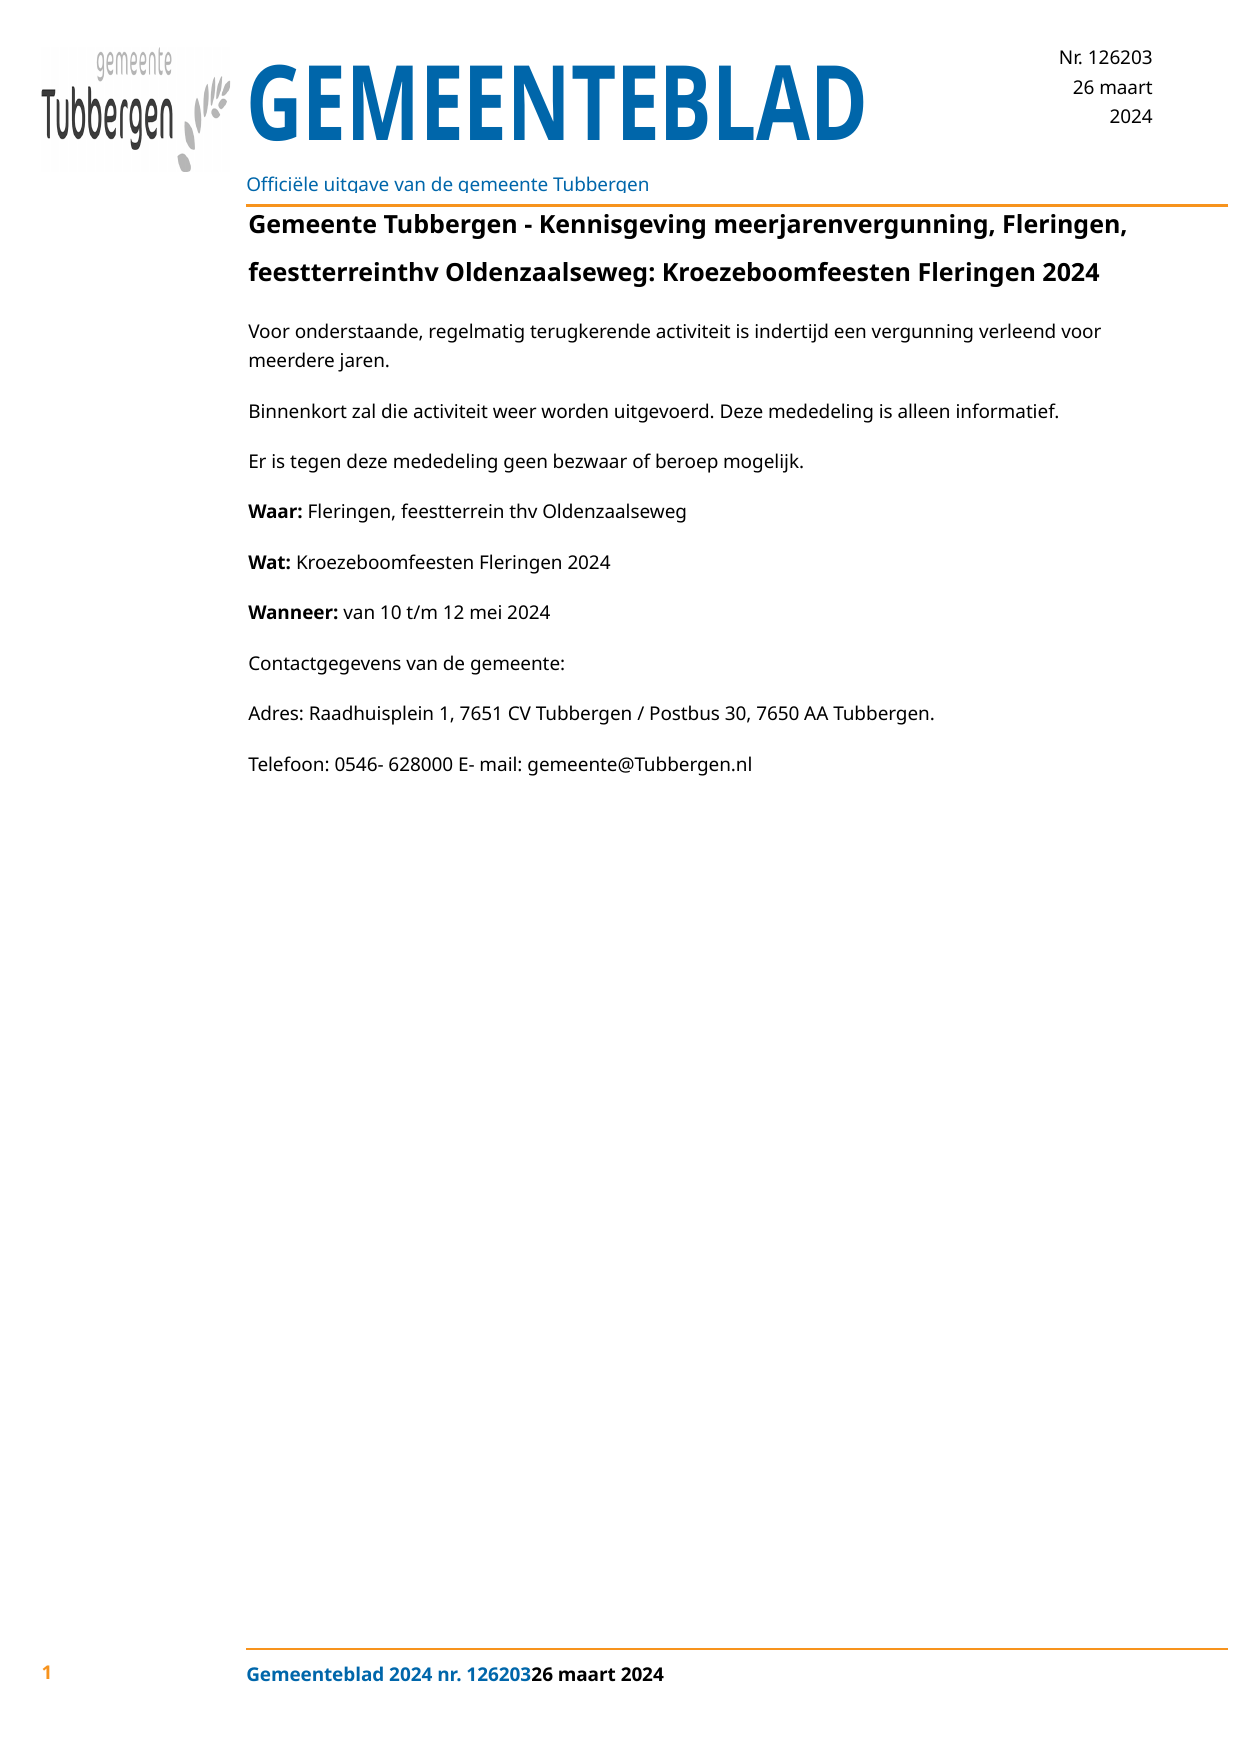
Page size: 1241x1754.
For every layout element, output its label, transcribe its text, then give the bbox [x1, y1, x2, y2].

picture [41, 47, 231, 172]
text Adres: Raadhuisplein 1, 7651 CV Tubbergen / Postbus 30, 7650 AA Tubbergen. [248, 700, 1152, 726]
text Wat: Kroezeboomfeesten Fleringen 2024 [248, 549, 1152, 575]
text Wanneer: van 10 t/m 12 mei 2024 [248, 599, 1152, 625]
text Gemeente Tubbergen - Kennisgeving meerjarenvergunning, Fleringen, feestterreinthv Oldenzaalseweg: Kroezeboomfeesten Fleringen 2024 [248, 207, 1152, 288]
text Contactgegevens van de gemeente: [248, 650, 1152, 676]
text Telefoon: 0546- 628000 E- mail: gemeente@Tubbergen.nl [248, 751, 1152, 777]
text Binnenkort zal die activiteit weer worden uitgevoerd. Deze mededeling is alleen informatief. [248, 398, 1152, 424]
text Waar: Fleringen, feestterrein thv Oldenzaalseweg [248, 499, 1152, 524]
text Voor onderstaande, regelmatig terugkerende activiteit is indertijd een vergunning verleend voor meerdere jaren. [248, 318, 1152, 373]
text Er is tegen deze mededeling geen bezwaar of beroep mogelijk. [248, 448, 1152, 474]
